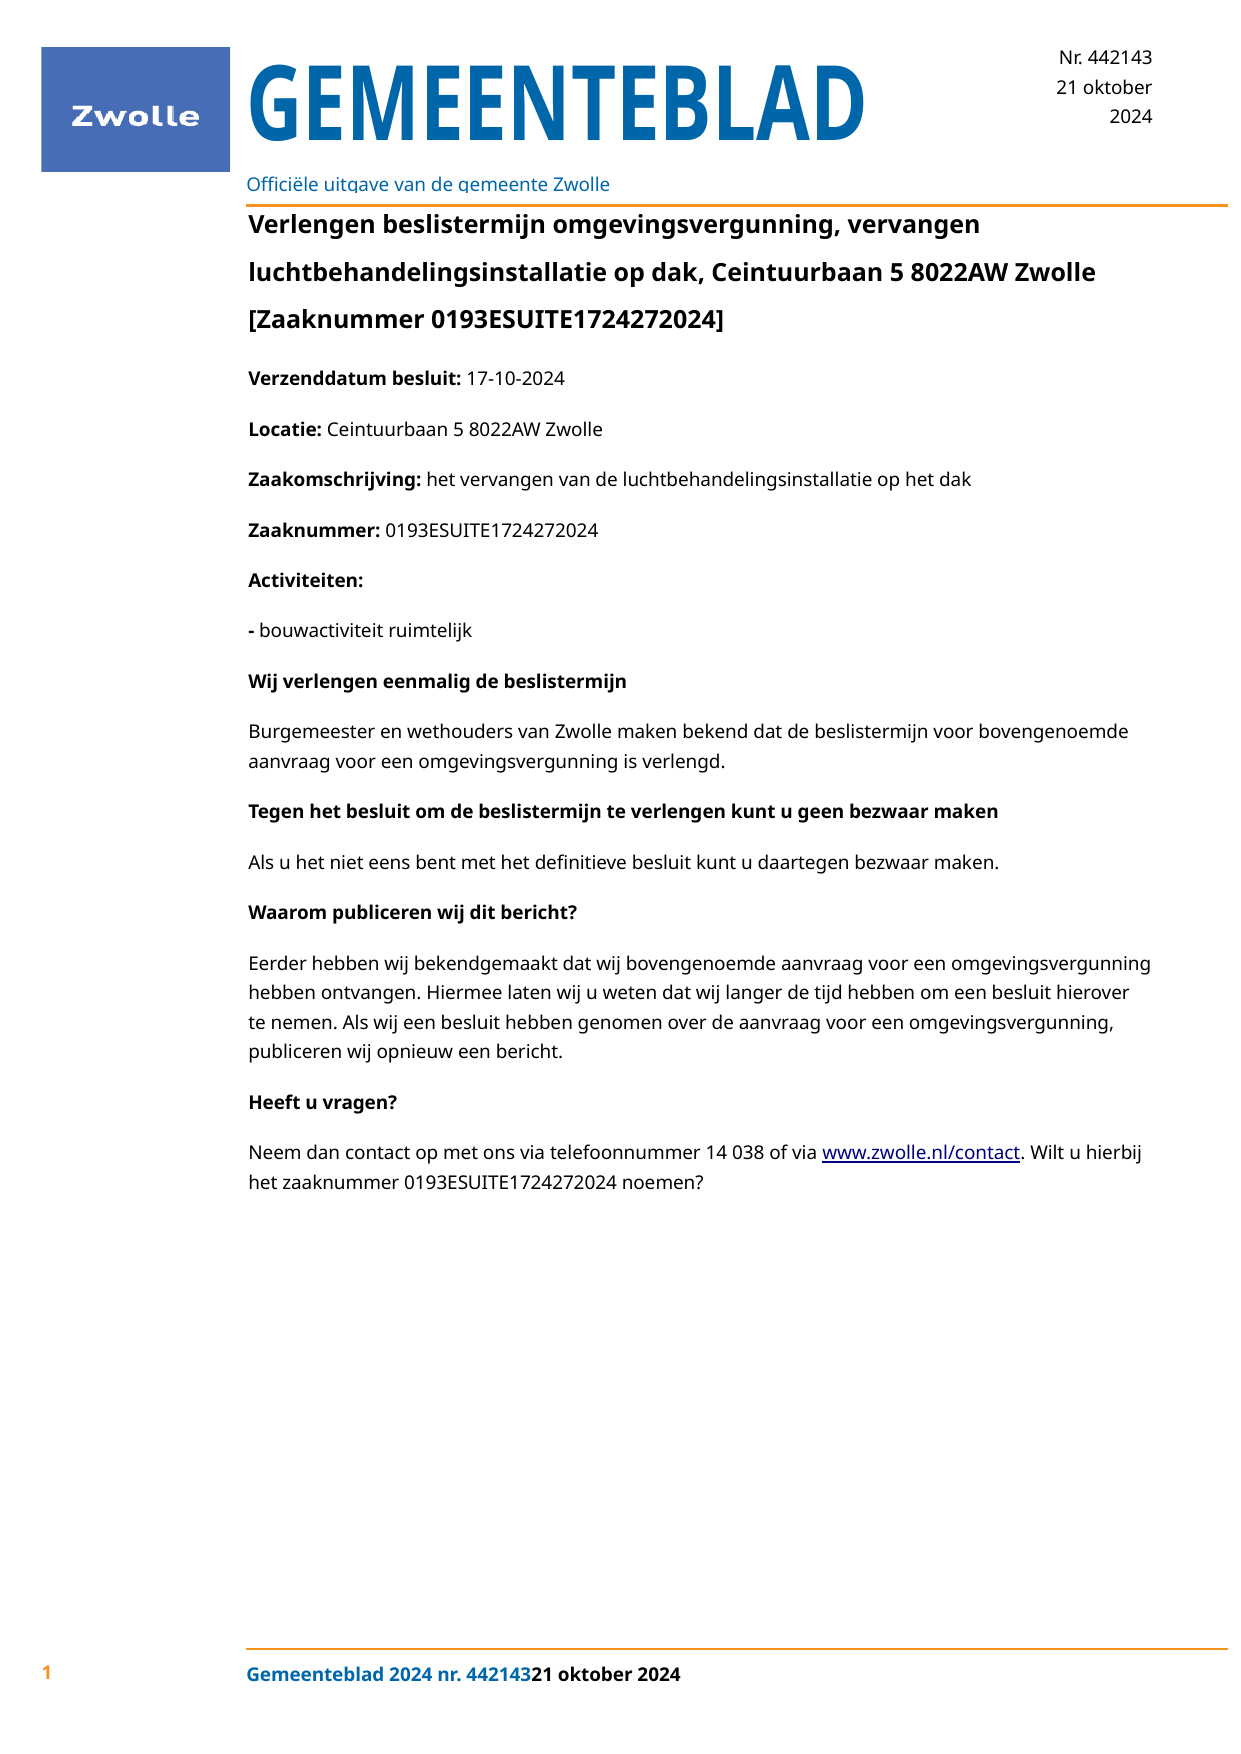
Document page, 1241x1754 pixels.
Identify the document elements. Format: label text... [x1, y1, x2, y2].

text Burgemeester en wethouders van Zwolle maken bekend dat de beslistermijn voor bovengenoemde aanvraag voor een omgevingsvergunning is verlengd. [248, 718, 1152, 774]
text Verlengen beslistermijn omgevingsvergunning, vervangen luchtbehandelingsinstallatie op dak, Ceintuurbaan 5 8022AW Zwolle [Zaaknummer 0193ESUITE1724272024] [248, 207, 1152, 336]
text Locatie: Ceintuurbaan 5 8022AW Zwolle [248, 416, 1152, 442]
text Verzenddatum besluit: 17-10-2024 [248, 366, 1152, 391]
text Waarom publiceren wij dit bericht? [248, 899, 1152, 925]
text Eerder hebben wij bekendgemaakt dat wij bovengenoemde aanvraag voor een omgevingsvergunning hebben ontvangen. Hiermee laten wij u weten dat wij langer de tijd hebben om een besluit hierover te nemen. Als wij een besluit hebben genomen over de aanvraag voor een omgevingsvergunning, publiceren wij opnieuw een bericht. [248, 950, 1152, 1064]
text Zaaknummer: 0193ESUITE1724272024 [248, 517, 1152, 542]
text Tegen het besluit om de beslistermijn te verlengen kunt u geen bezwaar maken [248, 798, 1152, 824]
text Als u het niet eens bent met het definitieve besluit kunt u daartegen bezwaar maken. [248, 849, 1152, 874]
picture [41, 47, 231, 172]
text Neem dan contact op met ons via telefoonnummer 14 038 of via www.zwolle.nl/contact. Wilt u hierbij het zaaknummer 0193ESUITE1724272024 noemen? [248, 1139, 1152, 1194]
text Activiteiten: [248, 567, 1152, 593]
text Heeft u vragen? [248, 1089, 1152, 1114]
text Zaakomschrijving: het vervangen van de luchtbehandelingsinstallatie op het dak [248, 466, 1152, 492]
text - bouwactiviteit ruimtelijk [248, 618, 1152, 643]
text Wij verlengen eenmalig de beslistermijn [248, 668, 1152, 694]
